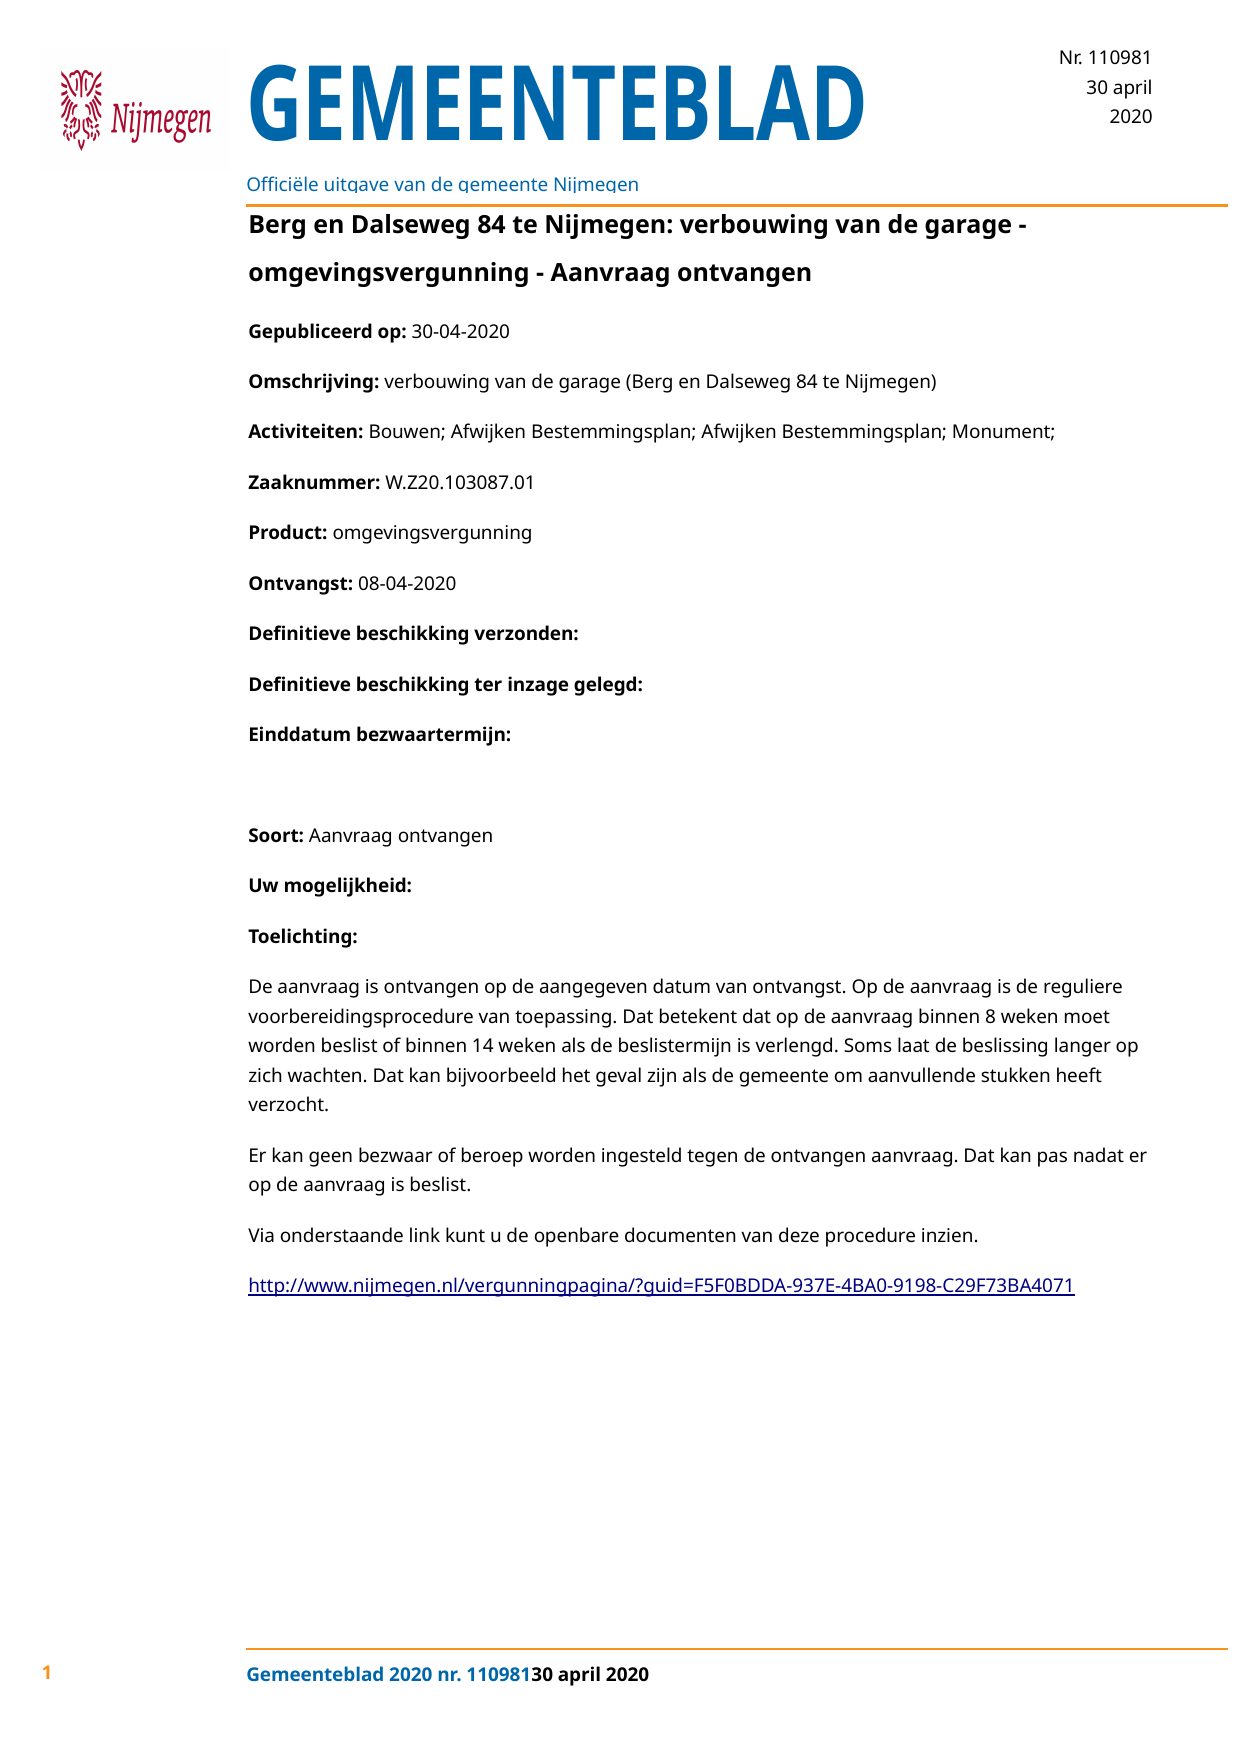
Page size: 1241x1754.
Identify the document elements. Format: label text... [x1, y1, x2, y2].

text http://www.nijmegen.nl/vergunningpagina/?guid=F5F0BDDA-937E-4BA0-9198-C29F73BA4071 [248, 1272, 1152, 1298]
picture [41, 47, 231, 172]
text Definitieve beschikking verzonden: [248, 620, 1152, 646]
text Toelichting: [248, 923, 1152, 949]
text Omschrijving: verbouwing van de garage (Berg en Dalseweg 84 te Nijmegen) [248, 368, 1152, 394]
text Er kan geen bezwaar of beroep worden ingesteld tegen de ontvangen aanvraag. Dat kan pas nadat er op de aanvraag is beslist. [248, 1142, 1152, 1197]
text Gepubliceerd op: 30-04-2020 [248, 318, 1152, 344]
text Zaaknummer: W.Z20.103087.01 [248, 469, 1152, 495]
text Berg en Dalseweg 84 te Nijmegen: verbouwing van de garage - omgevingsvergunning - Aanvraag ontvangen [248, 207, 1152, 288]
text Uw mogelijkheid: [248, 872, 1152, 898]
text Definitieve beschikking ter inzage gelegd: [248, 671, 1152, 697]
text Soort: Aanvraag ontvangen [248, 822, 1152, 848]
text Einddatum bezwaartermijn: [248, 721, 1152, 747]
text Ontvangst: 08-04-2020 [248, 570, 1152, 596]
text Activiteiten: Bouwen; Afwijken Bestemmingsplan; Afwijken Bestemmingsplan; Monument; [248, 419, 1152, 444]
text Product: omgevingsvergunning [248, 519, 1152, 545]
text De aanvraag is ontvangen op de aangegeven datum van ontvangst. Op de aanvraag is de reguliere voorbereidingsprocedure van toepassing. Dat betekent dat op de aanvraag binnen 8 weken moet worden beslist of binnen 14 weken als de beslistermijn is verlengd. Soms laat de beslissing langer op zich wachten. Dat kan bijvoorbeeld het geval zijn als de gemeente om aanvullende stukken heeft verzocht. [248, 973, 1152, 1117]
text Via onderstaande link kunt u de openbare documenten van deze procedure inzien. [248, 1222, 1152, 1248]
